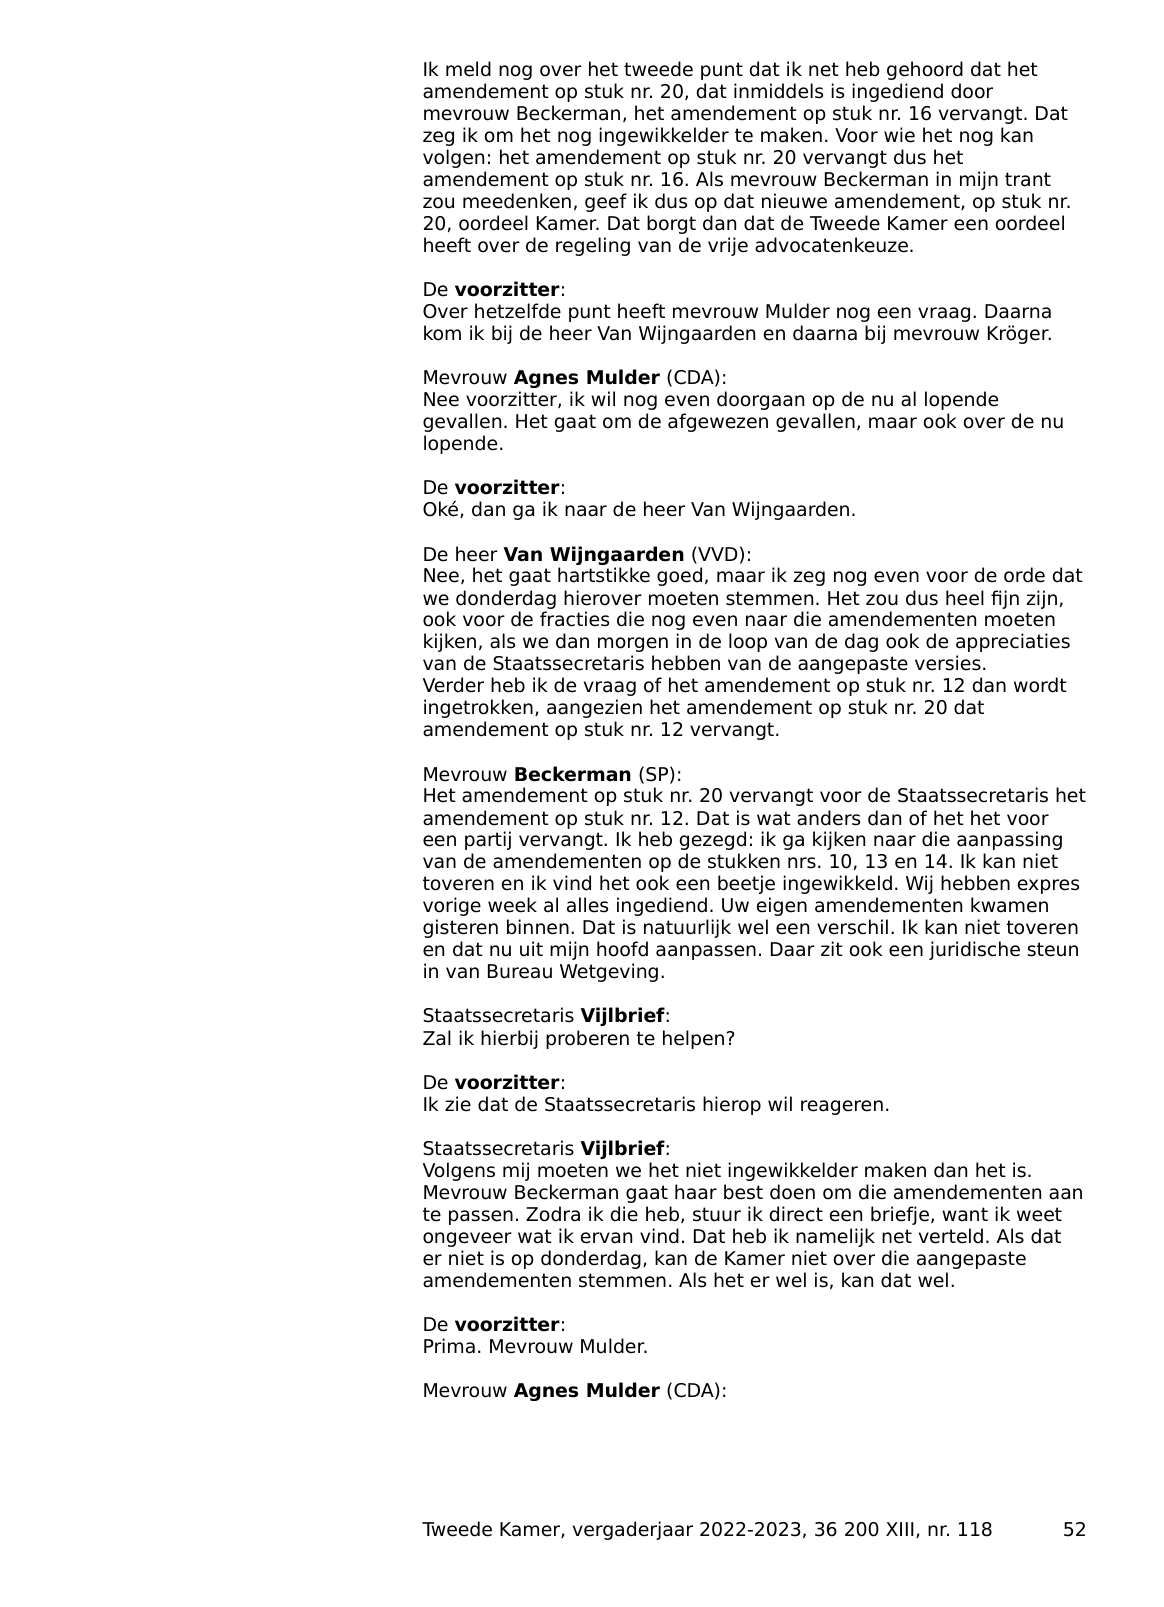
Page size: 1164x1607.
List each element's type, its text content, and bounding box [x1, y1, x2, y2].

text Ik meld nog over het tweede punt dat ik net heb gehoord dat het amendement op stuk nr. 20, dat inmiddels is ingediend door mevrouw Beckerman, het amendement op stuk nr. 16 vervangt. Dat zeg ik om het nog ingewikkelder te maken. Voor wie het nog kan volgen: het amendement op stuk nr. 20 vervangt dus het amendement op stuk nr. 16. Als mevrouw Beckerman in mijn trant zou meedenken, geef ik dus op dat nieuwe amendement, op stuk nr. 20, oordeel Kamer. Dat borgt dan dat de Tweede Kamer een oordeel heeft over de regeling van de vrije advocatenkeuze. [422, 59, 1087, 257]
text Staatssecretaris Vijlbrief: [422, 1138, 1087, 1160]
text De voorzitter: [422, 279, 1087, 301]
text Verder heb ik de vraag of het amendement op stuk nr. 12 dan wordt ingetrokken, aangezien het amendement op stuk nr. 20 dat amendement op stuk nr. 12 vervangt. [422, 675, 1087, 741]
text Oké, dan ga ik naar de heer Van Wijngaarden. [422, 499, 1087, 521]
text Nee, het gaat hartstikke goed, maar ik zeg nog even voor de orde dat we donderdag hierover moeten stemmen. Het zou dus heel fijn zijn, ook voor de fracties die nog even naar die amendementen moeten kijken, als we dan morgen in de loop van de dag ook de appreciaties van de Staatssecretaris hebben van de aangepaste versies. [422, 565, 1087, 675]
text Mevrouw Agnes Mulder (CDA): [422, 367, 1087, 389]
text Nee voorzitter, ik wil nog even doorgaan op de nu al lopende gevallen. Het gaat om de afgewezen gevallen, maar ook over de nu lopende. [422, 389, 1087, 455]
text Zal ik hierbij proberen te helpen? [422, 1027, 1087, 1049]
text Staatssecretaris Vijlbrief: [422, 1005, 1087, 1027]
text Mevrouw Agnes Mulder (CDA): [422, 1380, 1087, 1402]
text Prima. Mevrouw Mulder. [422, 1336, 1087, 1358]
text De heer Van Wijngaarden (VVD): [422, 543, 1087, 565]
text Het amendement op stuk nr. 20 vervangt voor de Staatssecretaris het amendement op stuk nr. 12. Dat is wat anders dan of het het voor een partij vervangt. Ik heb gezegd: ik ga kijken naar die aanpassing van de amendementen op de stukken nrs. 10, 13 en 14. Ik kan niet toveren en ik vind het ook een beetje ingewikkeld. Wij hebben expres vorige week al alles ingediend. Uw eigen amendementen kwamen gisteren binnen. Dat is natuurlijk wel een verschil. Ik kan niet toveren en dat nu uit mijn hoofd aanpassen. Daar zit ook een juridische steun in van Bureau Wetgeving. [422, 785, 1087, 983]
text Ik zie dat de Staatssecretaris hierop wil reageren. [422, 1093, 1087, 1116]
text De voorzitter: [422, 1072, 1087, 1093]
text Over hetzelfde punt heeft mevrouw Mulder nog een vraag. Daarna kom ik bij de heer Van Wijngaarden en daarna bij mevrouw Kröger. [422, 301, 1087, 345]
text De voorzitter: [422, 477, 1087, 499]
text Volgens mij moeten we het niet ingewikkelder maken dan het is. Mevrouw Beckerman gaat haar best doen om die amendementen aan te passen. Zodra ik die heb, stuur ik direct een briefje, want ik weet ongeveer wat ik ervan vind. Dat heb ik namelijk net verteld. Als dat er niet is op donderdag, kan de Kamer niet over die aangepaste amendementen stemmen. Als het er wel is, kan dat wel. [422, 1160, 1087, 1292]
text De voorzitter: [422, 1314, 1087, 1336]
text Mevrouw Beckerman (SP): [422, 763, 1087, 785]
